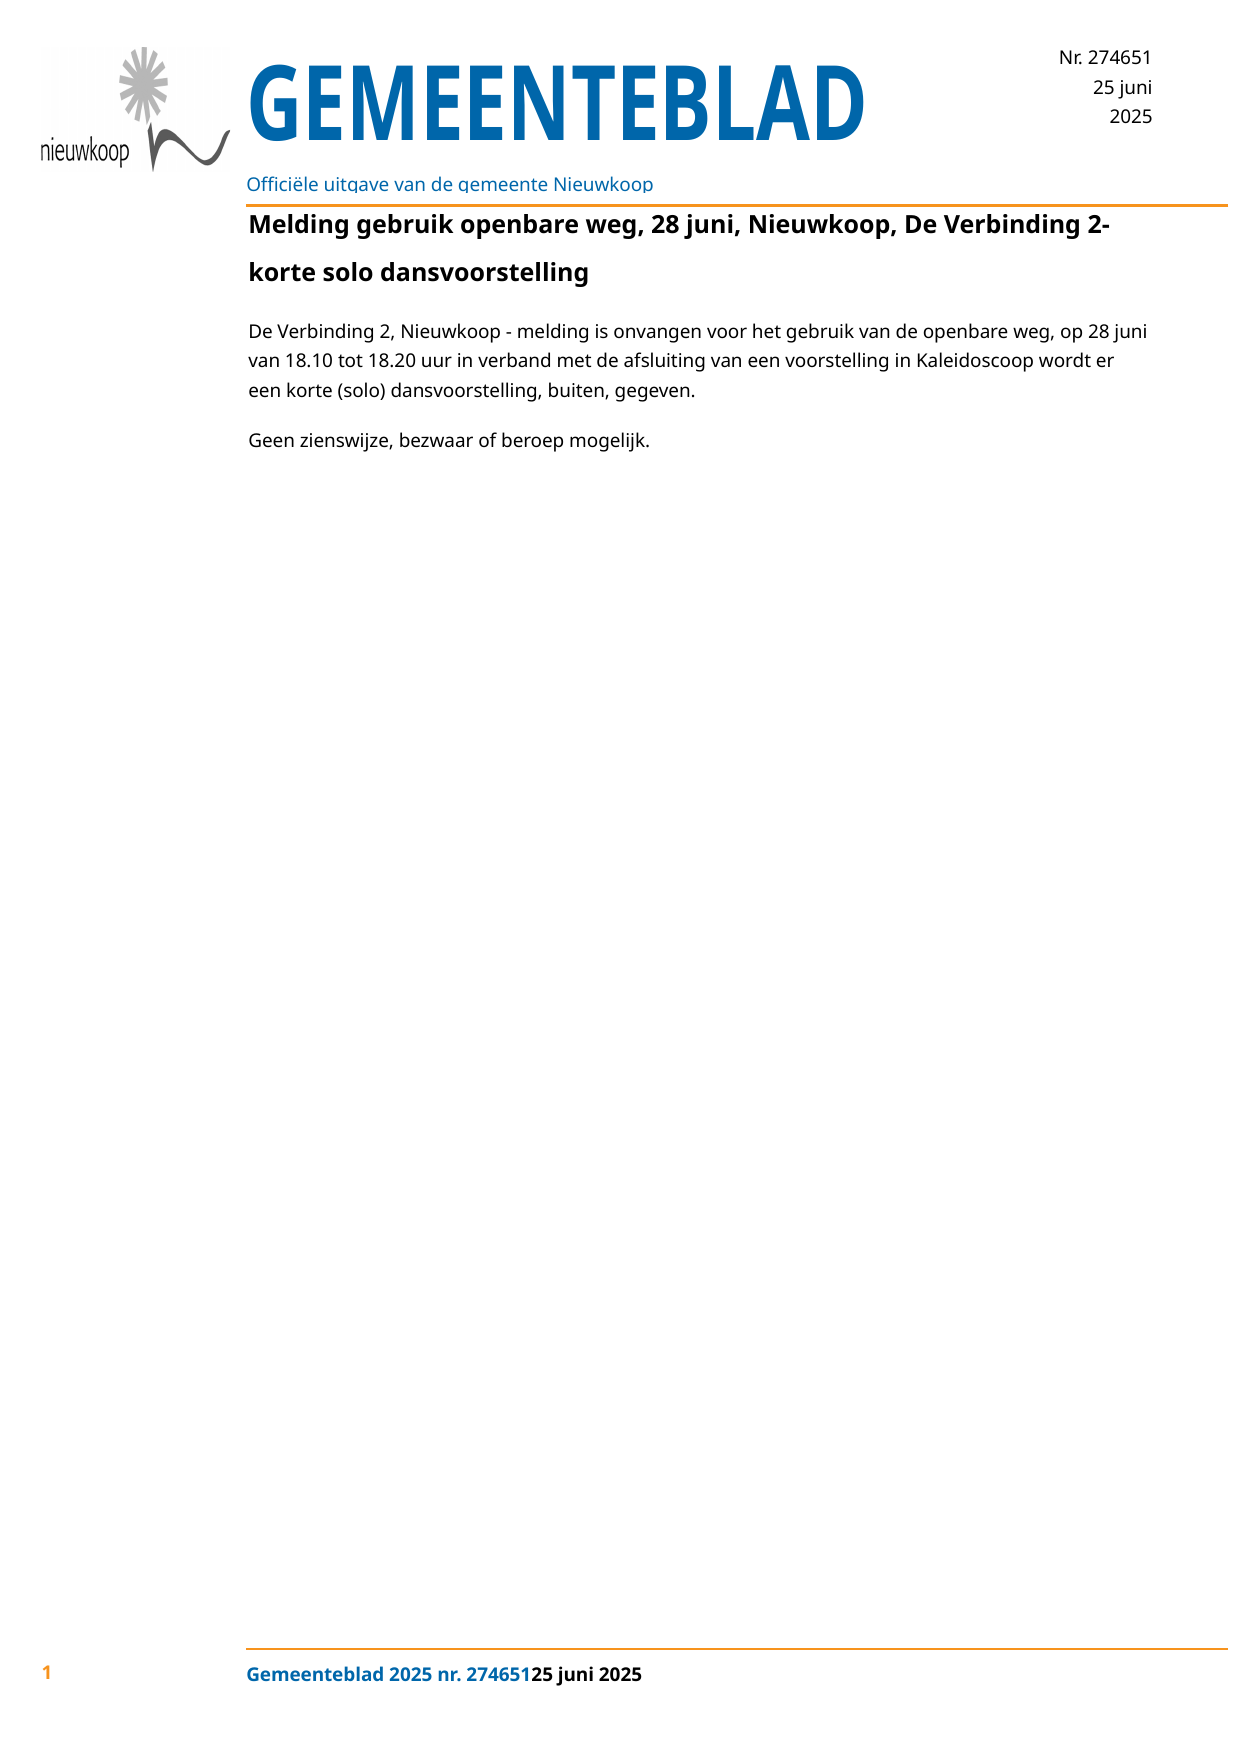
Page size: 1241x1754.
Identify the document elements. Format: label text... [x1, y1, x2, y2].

picture [41, 47, 231, 172]
text Melding gebruik openbare weg, 28 juni, Nieuwkoop, De Verbinding 2- korte solo dansvoorstelling [248, 207, 1152, 288]
text De Verbinding 2, Nieuwkoop - melding is onvangen voor het gebruik van de openbare weg, op 28 juni van 18.10 tot 18.20 uur in verband met de afsluiting van een voorstelling in Kaleidoscoop wordt er een korte (solo) dansvoorstelling, buiten, gegeven. [248, 318, 1152, 403]
text Geen zienswijze, bezwaar of beroep mogelijk. [248, 427, 1152, 453]
